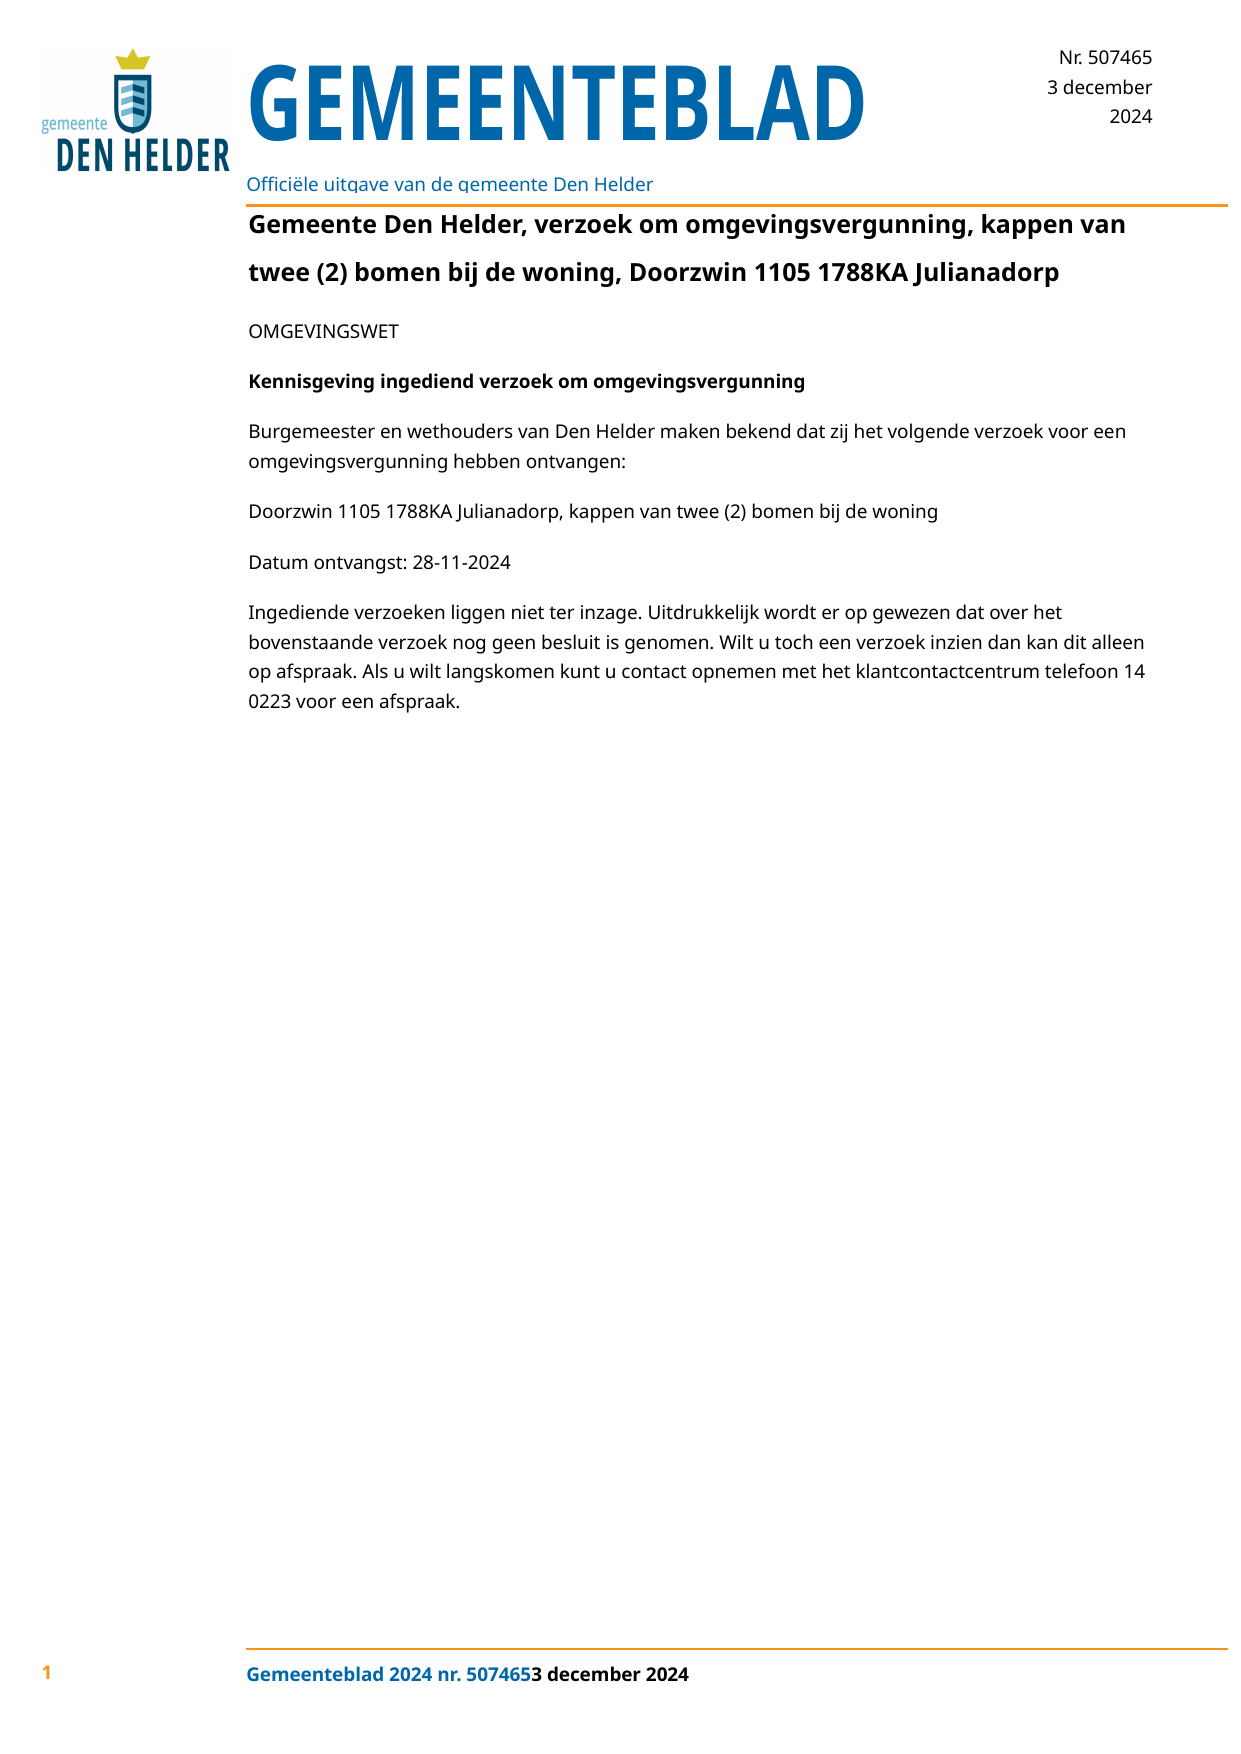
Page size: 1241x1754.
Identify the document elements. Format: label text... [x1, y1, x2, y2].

text Doorzwin 1105 1788KA Julianadorp, kappen van twee (2) bomen bij de woning [248, 499, 1152, 524]
text Burgemeester en wethouders van Den Helder maken bekend dat zij het volgende verzoek voor een omgevingsvergunning hebben ontvangen: [248, 419, 1152, 474]
picture [182, 144, 187, 165]
picture [100, 154, 106, 172]
picture [130, 157, 135, 172]
text Ingediende verzoeken liggen niet ter inzage. Uitdrukkelijk wordt er op gewezen dat over het bovenstaande verzoek nog geen besluit is genomen. Wilt u toch een verzoek inzien dan kan dit alleen op afspraak. Als u wilt langskomen kunt u contact opnemen met het klantcontactcentrum telefoon 14 0223 voor een afspraak. [248, 599, 1152, 714]
text Gemeente Den Helder, verzoek om omgevingsvergunning, kappen van twee (2) bomen bij de woning, Doorzwin 1105 1788KA Julianadorp [248, 207, 1152, 288]
text Kennisgeving ingediend verzoek om omgevingsvergunning [248, 368, 1152, 394]
picture [63, 144, 68, 165]
picture [220, 160, 224, 172]
text Datum ontvangst: 28-11-2024 [248, 549, 1152, 575]
picture [41, 47, 231, 172]
text OMGEVINGSWET [248, 318, 1152, 344]
